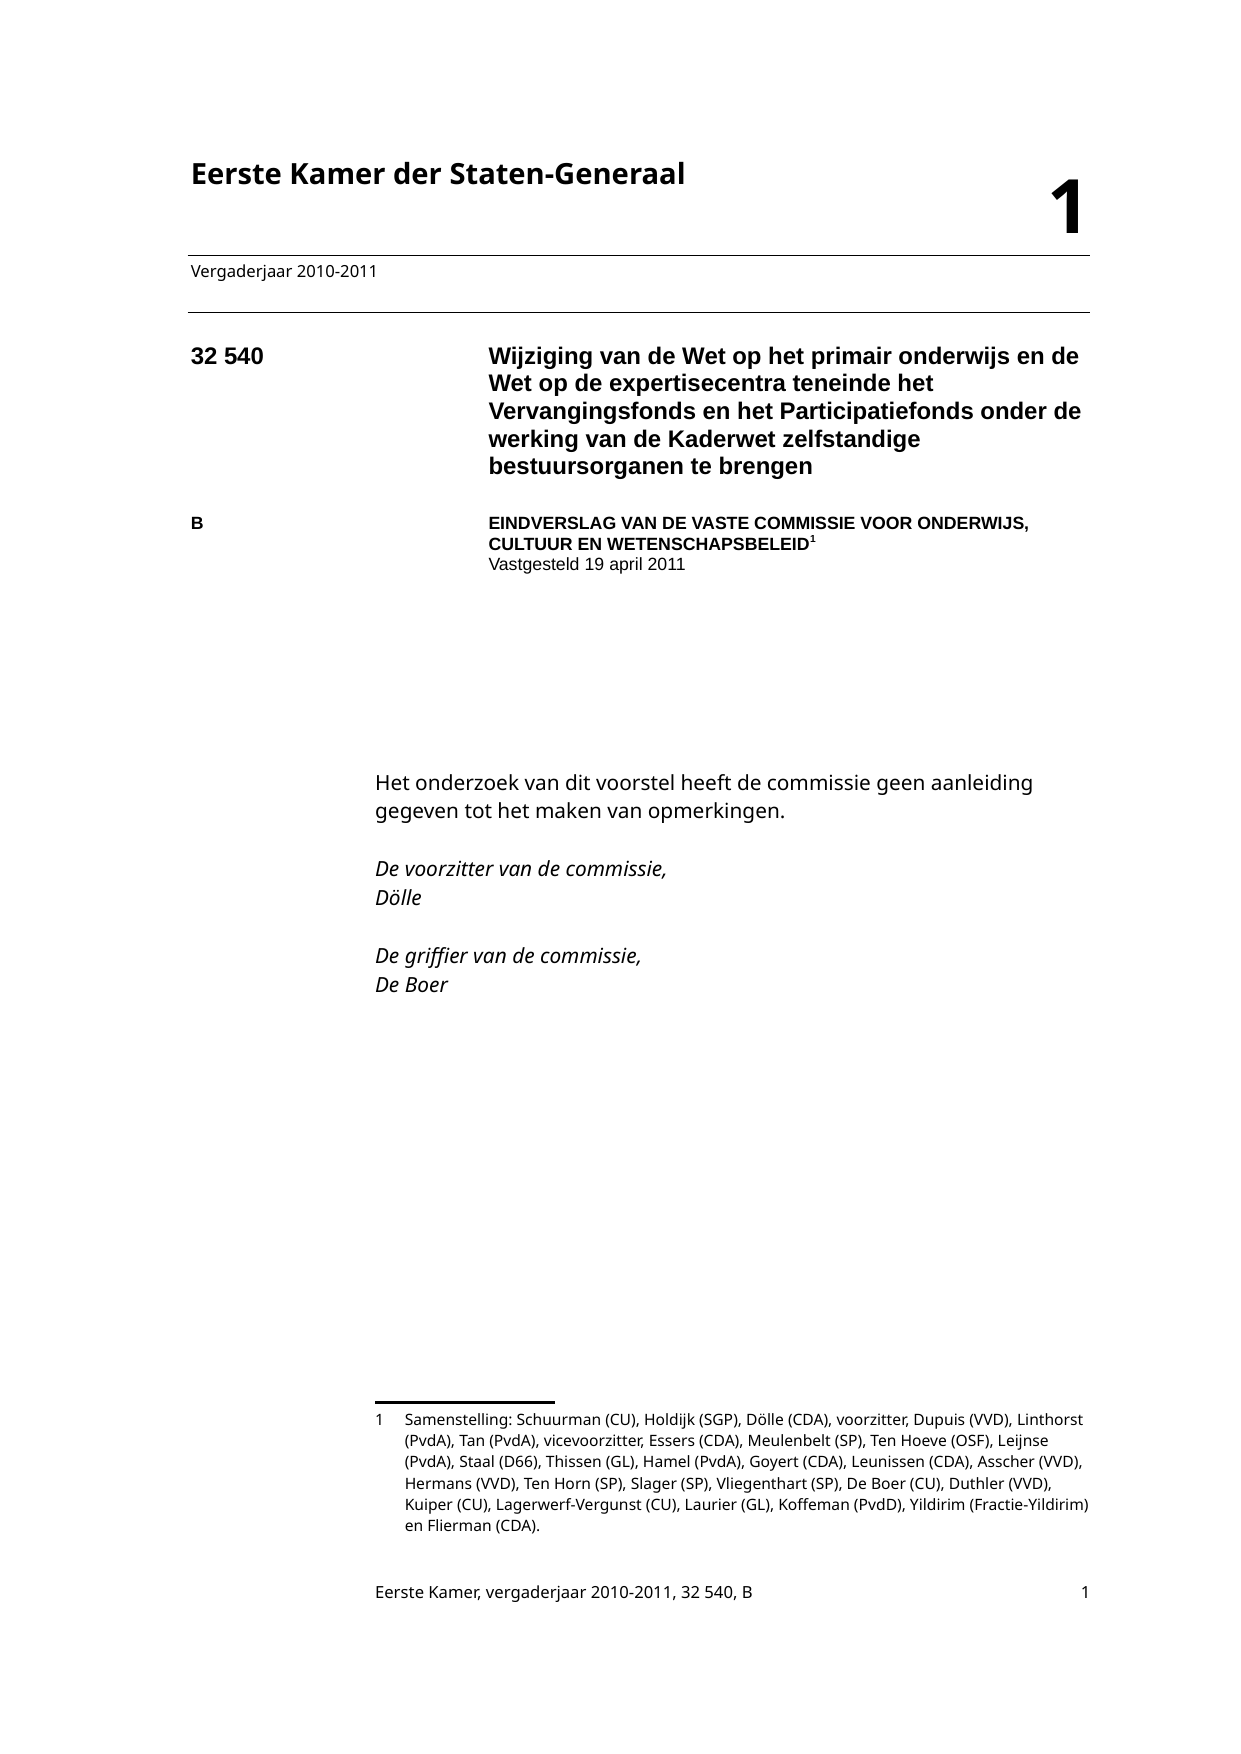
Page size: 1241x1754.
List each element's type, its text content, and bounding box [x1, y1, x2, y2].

table_cell EINDVERSLAG VAN DE VASTE COMMISSIE VOOR ONDERWIJS, CULTUUR EN WETENSCHAPSBELEID Vastgesteld 19 april 2011 [485, 510, 1090, 649]
table_header Eerste Kamer der Staten-Generaal [188, 150, 909, 255]
text De griffier van de commissie, [375, 941, 1090, 970]
table_cell 32 540 [188, 339, 485, 510]
text Het onderzoek van dit voorstel heeft de commissie geen aanleiding gegeven tot het maken van opmerkingen. [375, 768, 1090, 824]
table_cell Vergaderjaar 2010-2011 [188, 256, 485, 312]
text De Boer [375, 970, 1090, 998]
table_cell [485, 313, 1090, 339]
text De voorzitter van de commissie, [375, 854, 1090, 883]
table_cell [485, 256, 1090, 312]
table_cell [188, 313, 485, 339]
table_header 1 [910, 150, 1090, 255]
table_cell B [188, 510, 485, 649]
text Dölle [375, 883, 1090, 911]
table_cell Wijziging van de Wet op het primair onderwijs en de Wet op de expertisecentra teneinde het Vervangingsfonds en het Participatiefonds onder de werking van de Kaderwet zelfstandige bestuursorganen te brengen [485, 339, 1090, 510]
